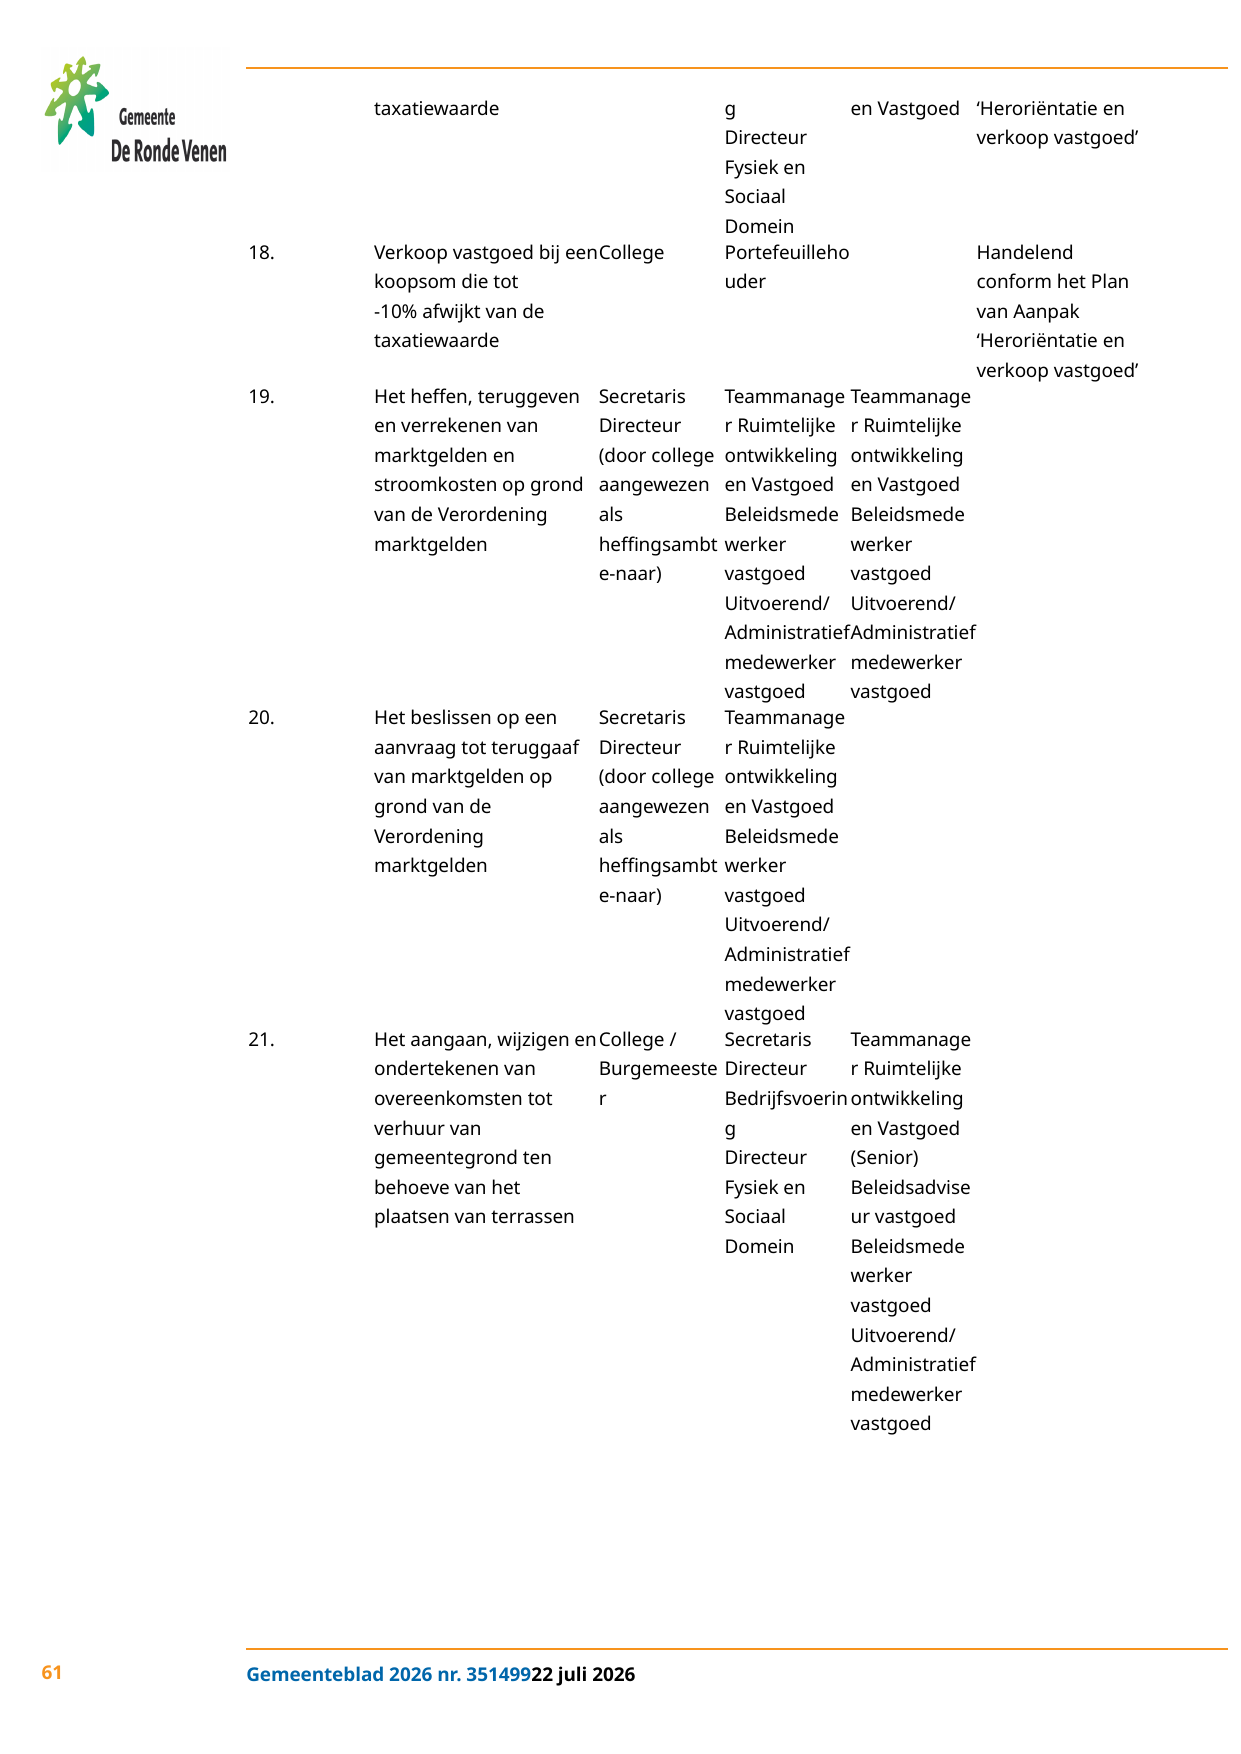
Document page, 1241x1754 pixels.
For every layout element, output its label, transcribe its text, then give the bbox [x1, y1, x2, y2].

table_cell ‘Heroriëntatie en verkoop vastgoed’ [976, 95, 1152, 239]
table_cell 19. [248, 383, 374, 704]
table_cell [850, 705, 976, 1026]
table_cell Teammanager Ruimtelijke ontwikkeling en Vastgoed Beleidsmedewerker vastgoed Uitvoerend/Administratief medewerker vastgoed [724, 705, 850, 1026]
table_cell [599, 95, 724, 239]
picture [41, 47, 231, 172]
table_cell [976, 383, 1152, 704]
table_cell 21. [248, 1026, 374, 1436]
table_cell [248, 95, 374, 239]
table_cell Secretaris Directeur Bedrijfsvoering Directeur Fysiek en Sociaal Domein [724, 1026, 850, 1436]
table_cell Teammanager Ruimtelijke ontwikkeling en Vastgoed (Senior) Beleidsadviseur vastgoed Beleidsmedewerker vastgoed Uitvoerend/Administratief medewerker vastgoed [850, 1026, 976, 1436]
table_cell [850, 239, 976, 383]
table_cell g Directeur Fysiek en Sociaal Domein [724, 95, 850, 239]
table_cell College / Burgemeester [599, 1026, 724, 1436]
table_cell Handelend conform het Plan van Aanpak ‘Heroriëntatie en verkoop vastgoed’ [976, 239, 1152, 383]
table_cell 20. [248, 705, 374, 1026]
table_cell [976, 705, 1152, 1026]
table_cell [976, 1026, 1152, 1436]
table_cell Teammanager Ruimtelijke ontwikkeling en Vastgoed Beleidsmedewerker vastgoed Uitvoerend/Administratief medewerker vastgoed [850, 383, 976, 704]
table_cell Secretaris Directeur (door college aangewezen als heffingsambte-naar) [599, 705, 724, 1026]
table_cell Het heffen, teruggeven en verrekenen van marktgelden en stroomkosten op grond van de Verordening marktgelden [374, 383, 598, 704]
table_cell Teammanager Ruimtelijke ontwikkeling en Vastgoed Beleidsmedewerker vastgoed Uitvoerend/Administratief medewerker vastgoed [724, 383, 850, 704]
table_cell en Vastgoed [850, 95, 976, 239]
table_cell Het aangaan, wijzigen en ondertekenen van overeenkomsten tot verhuur van gemeentegrond ten behoeve van het plaatsen van terrassen [374, 1026, 598, 1436]
table_cell Verkoop vastgoed bij een koopsom die tot -10% afwijkt van de taxatiewaarde [374, 239, 598, 383]
table_cell College [599, 239, 724, 383]
table_cell Portefeuillehouder [724, 239, 850, 383]
table_cell Secretaris Directeur (door college aangewezen als heffingsambte-naar) [599, 383, 724, 704]
table_cell 18. [248, 239, 374, 383]
table_cell taxatiewaarde [374, 95, 598, 239]
table_cell Het beslissen op een aanvraag tot teruggaaf van marktgelden op grond van de Verordening marktgelden [374, 705, 598, 1026]
